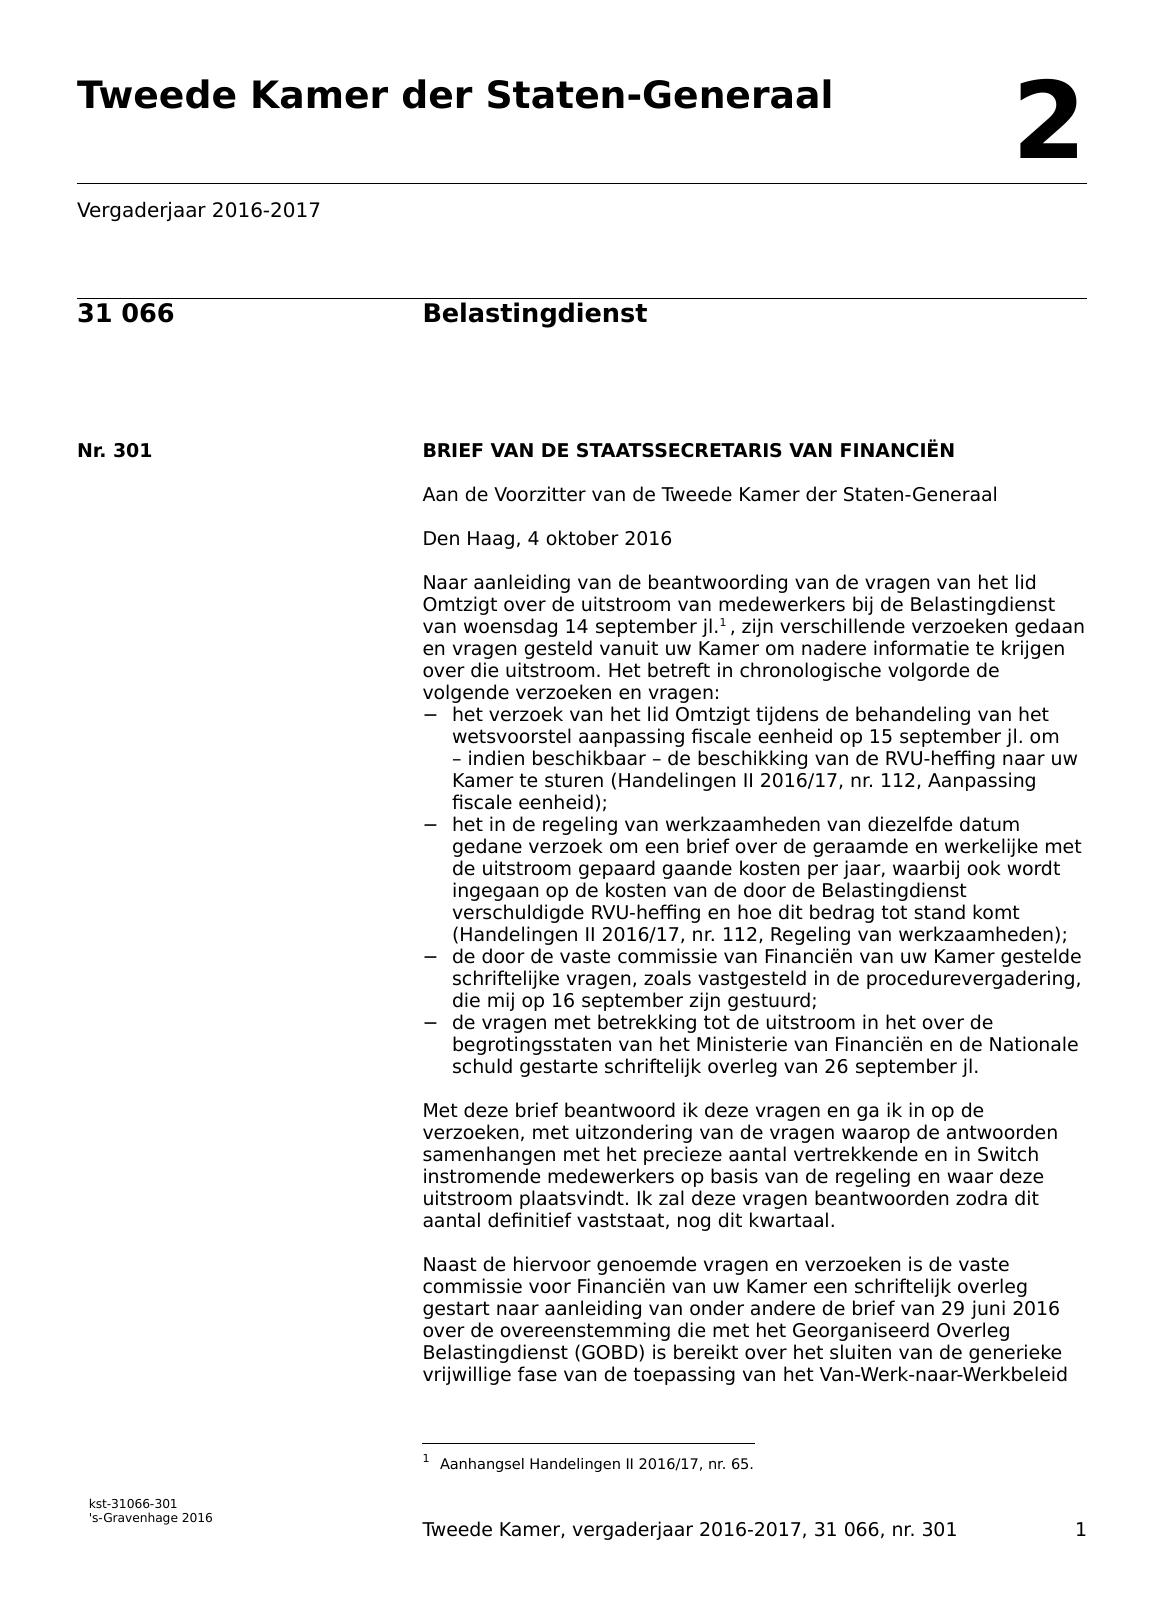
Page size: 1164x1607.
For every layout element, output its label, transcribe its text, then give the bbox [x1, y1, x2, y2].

text 's-Gravenhage 2016 [88, 1511, 323, 1525]
text Aan de Voorzitter van de Tweede Kamer der Staten-Generaal [422, 484, 1087, 506]
table_header 2 [886, 59, 1087, 183]
text Aanhangsel Handelingen II 2016/17, nr. 65. [422, 1452, 1087, 1474]
text − het in de regeling van werkzaamheden van diezelfde datum gedane verzoek om een brief over de geraamde en werkelijke met de uitstroom gepaard gaande kosten per jaar, waarbij ook wordt ingegaan op de kosten van de door de Belastingdienst verschuldigde RVU-heffing en hoe dit bedrag tot stand komt (Handelingen II 2016/17, nr. 112, Regeling van werkzaamheden); [422, 814, 1087, 946]
text Naast de hiervoor genoemde vragen en verzoeken is de vaste commissie voor Financiën van uw Kamer een schriftelijk overleg gestart naar aanleiding van onder andere de brief van 29 juni 2016 over de overeenstemming die met het Georganiseerd Overleg Belastingdienst (GOBD) is bereikt over het sluiten van de generieke vrijwillige fase van de toepassing van het Van-Werk-naar-Werkbeleid [422, 1254, 1087, 1386]
text kst-31066-301 [88, 1497, 323, 1511]
table_cell Vergaderjaar 2016-2017 [77, 184, 1087, 298]
text − het verzoek van het lid Omtzigt tijdens de behandeling van het wetsvoorstel aanpassing fiscale eenheid op 15 september jl. om – indien beschikbaar – de beschikking van de RVU-heffing naar uw Kamer te sturen (Handelingen II 2016/17, nr. 112, Aanpassing fiscale eenheid); [422, 704, 1087, 814]
text Den Haag, 4 oktober 2016 [422, 528, 1087, 550]
table_header Tweede Kamer der Staten-Generaal [77, 59, 886, 183]
text Met deze brief beantwoord ik deze vragen en ga ik in op de verzoeken, met uitzondering van de vragen waarop de antwoorden samenhangen met het precieze aantal vertrekkende en in Switch instromende medewerkers op basis van de regeling en waar deze uitstroom plaatsvindt. Ik zal deze vragen beantwoorden zodra dit aantal definitief vaststaat, nog dit kwartaal. [422, 1100, 1087, 1232]
subtitle Nr. 301 BRIEF VAN DE STAATSSECRETARIS VAN FINANCIËN [77, 440, 1087, 462]
subtitle 31 066 Belastingdienst [77, 299, 1087, 329]
text − de vragen met betrekking tot de uitstroom in het over de begrotingsstaten van het Ministerie van Financiën en de Nationale schuld gestarte schriftelijk overleg van 26 september jl. [422, 1012, 1087, 1078]
text − de door de vaste commissie van Financiën van uw Kamer gestelde schriftelijke vragen, zoals vastgesteld in de procedurevergadering, die mij op 16 september zijn gestuurd; [422, 946, 1087, 1012]
text Naar aanleiding van de beantwoording van de vragen van het lid Omtzigt over de uitstroom van medewerkers bij de Belastingdienst van woensdag 14 september jl., zijn verschillende verzoeken gedaan en vragen gesteld vanuit uw Kamer om nadere informatie te krijgen over die uitstroom. Het betreft in chronologische volgorde de volgende verzoeken en vragen: [422, 572, 1087, 704]
